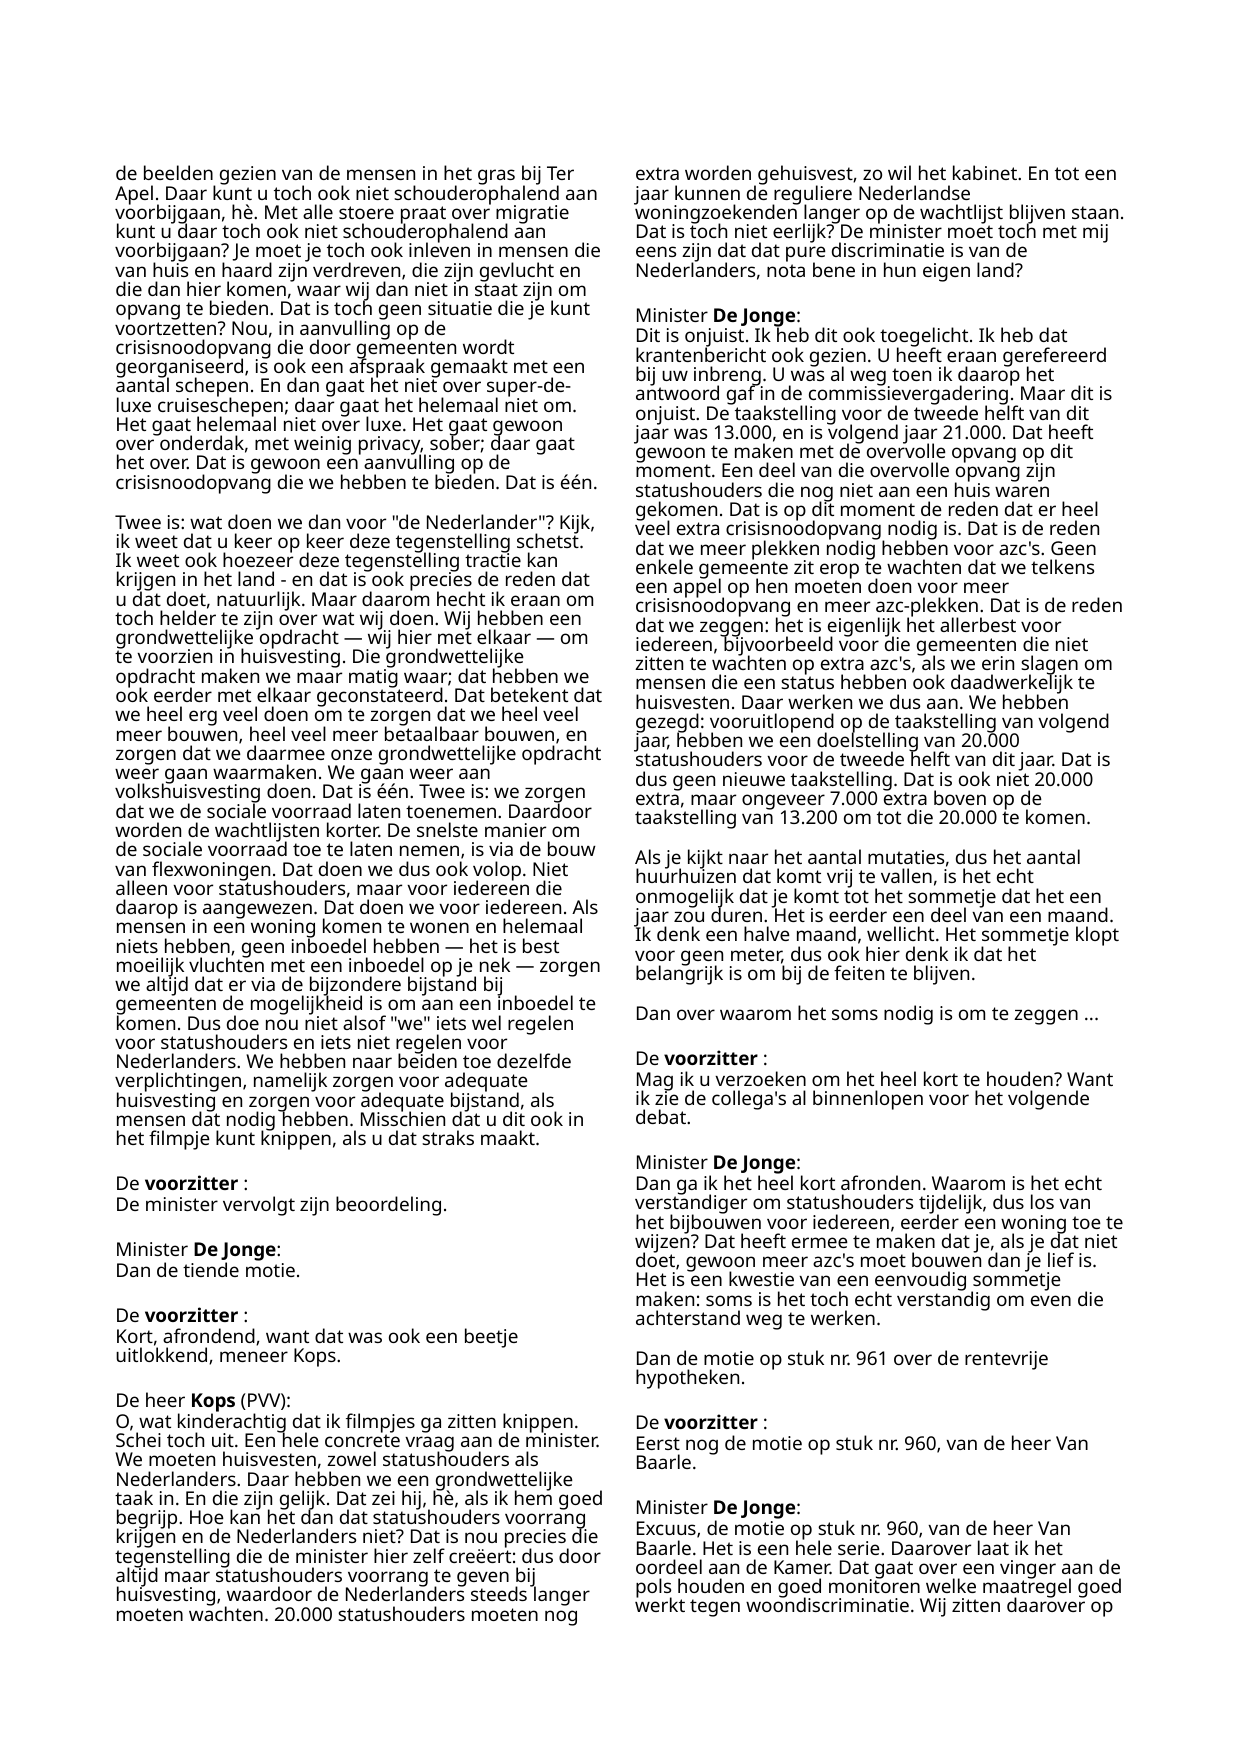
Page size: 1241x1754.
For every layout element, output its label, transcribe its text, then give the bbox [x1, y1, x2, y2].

text O, wat kinderachtig dat ik filmpjes ga zitten knippen. Schei toch uit. Een hele concrete vraag aan de minister. We moeten huisvesten, zowel statushouders als Nederlanders. Daar hebben we een grondwettelijke taak in. En die zijn gelijk. Dat zei hij, hè, als ik hem goed begrijp. Hoe kan het dan dat statushouders voorrang krijgen en de Nederlanders niet? Dat is nou precies die tegenstelling die de minister hier zelf creëert: dus door altijd maar statushouders voorrang te geven bij huisvesting, waardoor de Nederlanders steeds langer moeten wachten. 20.000 statushouders moeten nog [115, 1413, 605, 1625]
text Dan ga ik het heel kort afronden. Waarom is het echt verstandiger om statushouders tijdelijk, dus los van het bijbouwen voor iedereen, eerder een woning toe te wijzen? Dat heeft ermee te maken dat je, als je dat niet doet, gewoon meer azc's moet bouwen dan je lief is. Het is een kwestie van een eenvoudig sommetje maken: soms is het toch echt verstandig om even die achterstand weg te werken. [635, 1175, 1125, 1329]
text De minister vervolgt zijn beoordeling. [115, 1196, 605, 1215]
text Dan over waarom het soms nodig is om te zeggen ... [635, 1005, 1125, 1024]
text De voorzitter : [635, 1409, 1125, 1435]
text Minister De Jonge: [635, 302, 1125, 327]
text Eerst nog de motie op stuk nr. 960, van de heer Van Baarle. [635, 1435, 1125, 1474]
text Excuus, de motie op stuk nr. 960, van de heer Van Baarle. Het is een hele serie. Daarover laat ik het oordeel aan de Kamer. Dat gaat over een vinger aan de pols houden en goed monitoren welke maatregel goed werkt tegen woondiscriminatie. Wij zitten daarover op [635, 1520, 1125, 1617]
text Dit is onjuist. Ik heb dit ook toegelicht. Ik heb dat krantenbericht ook gezien. U heeft eraan gerefereerd bij uw inbreng. U was al weg toen ik daarop het antwoord gaf in de commissievergadering. Maar dit is onjuist. De taakstelling voor de tweede helft van dit jaar was 13.000, en is volgend jaar 21.000. Dat heeft gewoon te maken met de overvolle opvang op dit moment. Een deel van die overvolle opvang zijn statushouders die nog niet aan een huis waren gekomen. Dat is op dit moment de reden dat er heel veel extra crisisnoodopvang nodig is. Dat is de reden dat we meer plekken nodig hebben voor azc's. Geen enkele gemeente zit erop te wachten dat we telkens een appel op hen moeten doen voor meer crisisnoodopvang en meer azc-plekken. Dat is de reden dat we zeggen: het is eigenlijk het allerbest voor iedereen, bijvoorbeeld voor die gemeenten die niet zitten te wachten op extra azc's, als we erin slagen om mensen die een status hebben ook daadwerkelijk te huisvesten. Daar werken we dus aan. We hebben gezegd: vooruitlopend op de taakstelling van volgend jaar, hebben we een doelstelling van 20.000 statushouders voor de tweede helft van dit jaar. Dat is dus geen nieuwe taakstelling. Dat is ook niet 20.000 extra, maar ongeveer 7.000 extra boven op de taakstelling van 13.200 om tot die 20.000 te komen. [635, 327, 1125, 828]
text De voorzitter : [115, 1302, 605, 1328]
text extra worden gehuisvest, zo wil het kabinet. En tot een jaar kunnen de reguliere Nederlandse woningzoekenden langer op de wachtlijst blijven staan. Dat is toch niet eerlijk? De minister moet toch met mij eens zijn dat dat pure discriminatie is van de Nederlanders, nota bene in hun eigen land? [635, 165, 1125, 281]
text Dan de motie op stuk nr. 961 over de rentevrije hypotheken. [635, 1350, 1125, 1388]
text De voorzitter : [115, 1170, 605, 1196]
text de beelden gezien van de mensen in het gras bij Ter Apel. Daar kunt u toch ook niet schouderophalend aan voorbijgaan, hè. Met alle stoere praat over migratie kunt u daar toch ook niet schouderophalend aan voorbijgaan? Je moet je toch ook inleven in mensen die van huis en haard zijn verdreven, die zijn gevlucht en die dan hier komen, waar wij dan niet in staat zijn om opvang te bieden. Dat is toch geen situatie die je kunt voortzetten? Nou, in aanvulling op de crisisnoodopvang die door gemeenten wordt georganiseerd, is ook een afspraak gemaakt met een aantal schepen. En dan gaat het niet over super-de-luxe cruiseschepen; daar gaat het helemaal niet om. Het gaat helemaal niet over luxe. Het gaat gewoon over onderdak, met weinig privacy, sober; daar gaat het over. Dat is gewoon een aanvulling op de crisisnoodopvang die we hebben te bieden. Dat is één. [115, 165, 605, 493]
text De voorzitter : [635, 1045, 1125, 1071]
text Twee is: wat doen we dan voor "de Nederlander"? Kijk, ik weet dat u keer op keer deze tegenstelling schetst. Ik weet ook hoezeer deze tegenstelling tractie kan krijgen in het land - en dat is ook precies de reden dat u dat doet, natuurlijk. Maar daarom hecht ik eraan om toch helder te zijn over wat wij doen. Wij hebben een grondwettelijke opdracht — wij hier met elkaar — om te voorzien in huisvesting. Die grondwettelijke opdracht maken we maar matig waar; dat hebben we ook eerder met elkaar geconstateerd. Dat betekent dat we heel erg veel doen om te zorgen dat we heel veel meer bouwen, heel veel meer betaalbaar bouwen, en zorgen dat we daarmee onze grondwettelijke opdracht weer gaan waarmaken. We gaan weer aan volkshuisvesting doen. Dat is één. Twee is: we zorgen dat we de sociale voorraad laten toenemen. Daardoor worden de wachtlijsten korter. De snelste manier om de sociale voorraad toe te laten nemen, is via de bouw van flexwoningen. Dat doen we dus ook volop. Niet alleen voor statushouders, maar voor iedereen die daarop is aangewezen. Dat doen we voor iedereen. Als mensen in een woning komen te wonen en helemaal niets hebben, geen inboedel hebben — het is best moeilijk vluchten met een inboedel op je nek — zorgen we altijd dat er via de bijzondere bijstand bij gemeenten de mogelijkheid is om aan een inboedel te komen. Dus doe nou niet alsof "we" iets wel regelen voor statushouders en iets niet regelen voor Nederlanders. We hebben naar beiden toe dezelfde verplichtingen, namelijk zorgen voor adequate huisvesting en zorgen voor adequate bijstand, als mensen dat nodig hebben. Misschien dat u dit ook in het filmpje kunt knippen, als u dat straks maakt. [115, 514, 605, 1149]
text Minister De Jonge: [635, 1494, 1125, 1520]
text De heer Kops (PVV): [115, 1387, 605, 1413]
text Minister De Jonge: [115, 1236, 605, 1262]
text Als je kijkt naar het aantal mutaties, dus het aantal huurhuizen dat komt vrij te vallen, is het echt onmogelijk dat je komt tot het sommetje dat het een jaar zou duren. Het is eerder een deel van een maand. Ik denk een halve maand, wellicht. Het sommetje klopt voor geen meter, dus ook hier denk ik dat het belangrijk is om bij de feiten te blijven. [635, 849, 1125, 984]
text Kort, afrondend, want dat was ook een beetje uitlokkend, meneer Kops. [115, 1328, 605, 1366]
text Mag ik u verzoeken om het heel kort te houden? Want ik zie de collega's al binnenlopen voor het volgende debat. [635, 1071, 1125, 1128]
text Dan de tiende motie. [115, 1262, 605, 1281]
text Minister De Jonge: [635, 1149, 1125, 1175]
